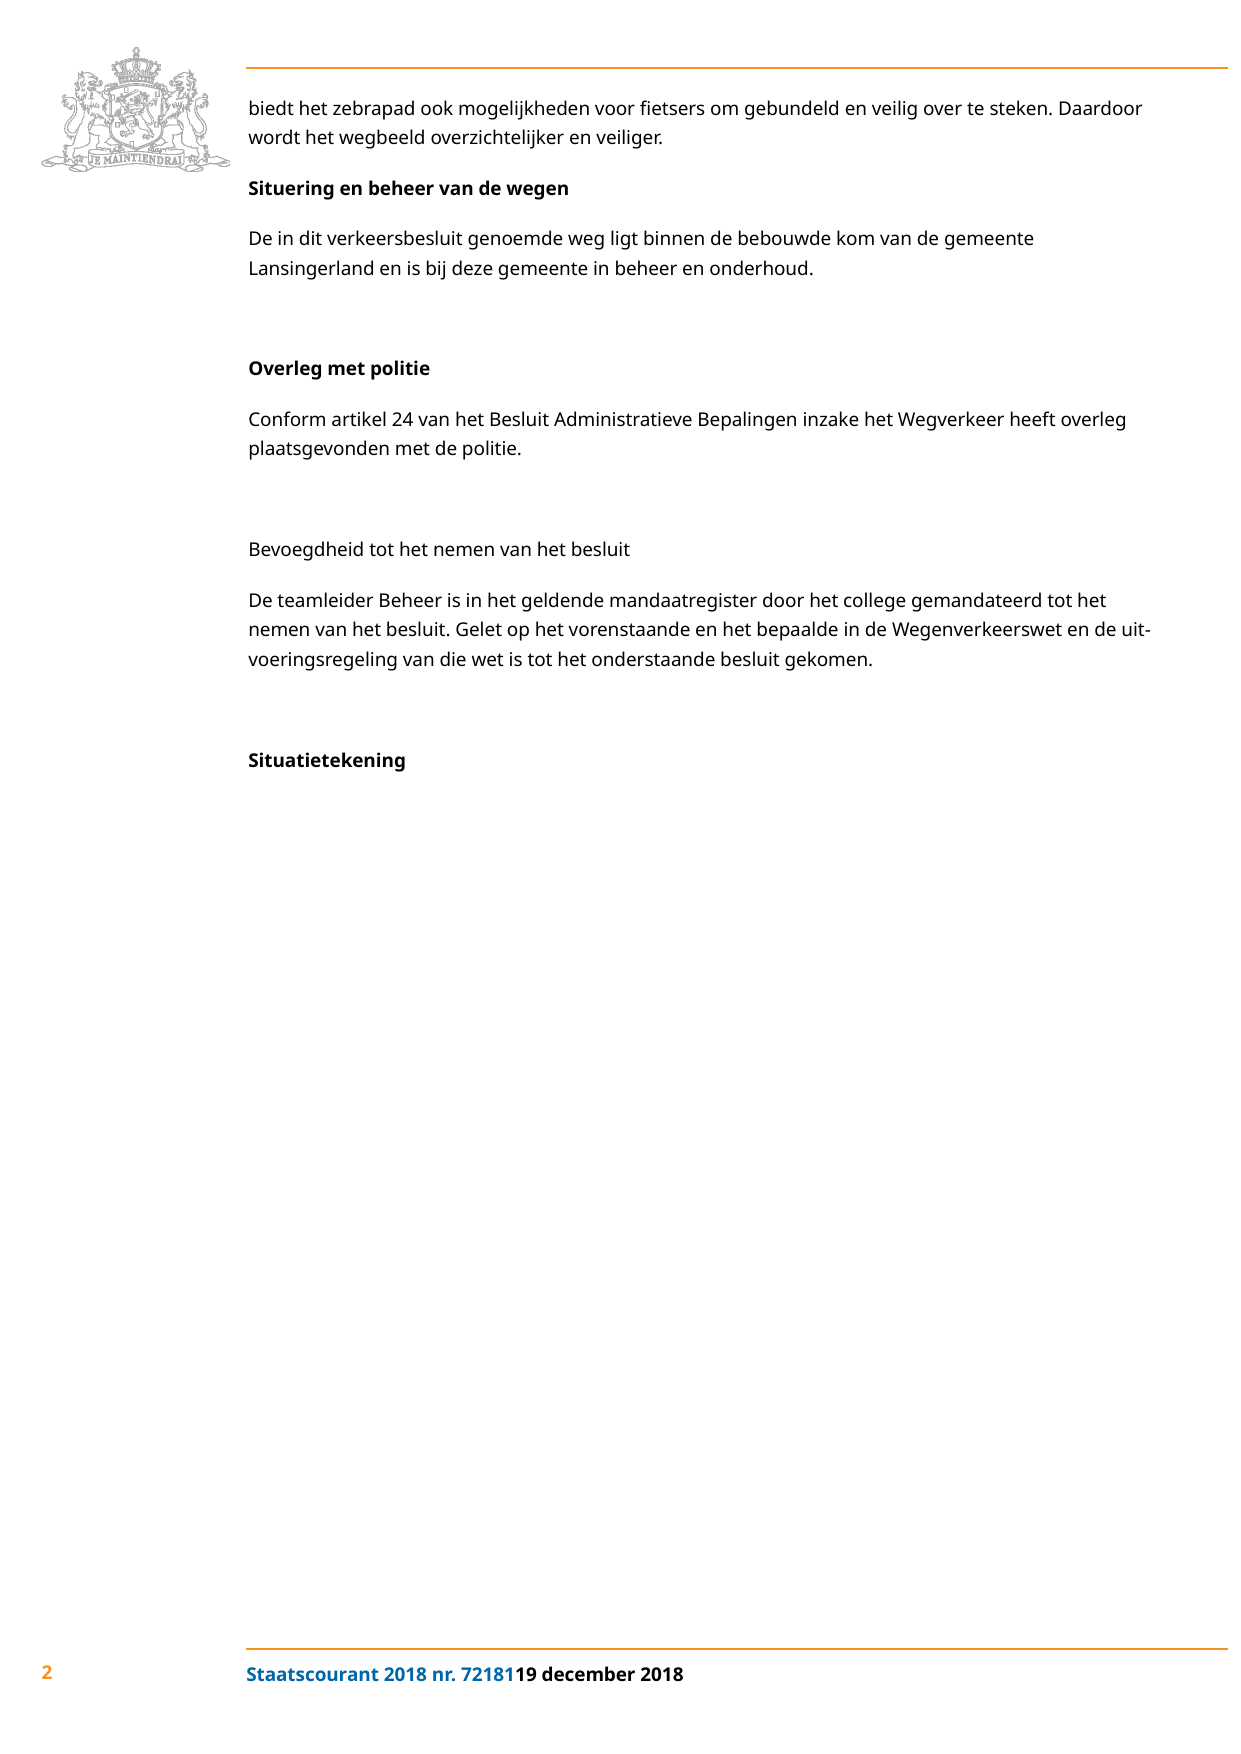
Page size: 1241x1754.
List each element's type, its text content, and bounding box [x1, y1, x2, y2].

text Situering en beheer van de wegen [248, 175, 1152, 201]
text Overleg met politie [248, 356, 1152, 381]
text biedt het zebrapad ook mogelijkheden voor fietsers om gebundeld en veilig over te steken. Daardoor wordt het wegbeeld overzichtelijker en veiliger. [248, 95, 1152, 150]
text De in dit verkeersbesluit genoemde weg ligt bin­nen de be­bouw­de kom van de ge­meente Lansingerland en is bij deze gemeente in beheer en onderhoud. [248, 225, 1152, 281]
text Conform artikel 24 van het Besluit Administratieve Bepalingen inzake het Wegverkeer heeft overleg plaatsgevonden met de politie. [248, 406, 1152, 461]
text Situatietekening [248, 747, 1152, 773]
text Bevoegdheid tot het nemen van het besluit [248, 536, 1152, 562]
picture [41, 47, 231, 172]
text De teamleider Beheer is in het geldende mandaatregister door het college gemandateerd tot het nemen van het besluit. Gelet op het voren­staande en het be­paal­de in de Wegenver­keerswet en de uit­voe­rings­re­geling van die wet is tot het onder­staande besluit gekomen. [248, 587, 1152, 672]
